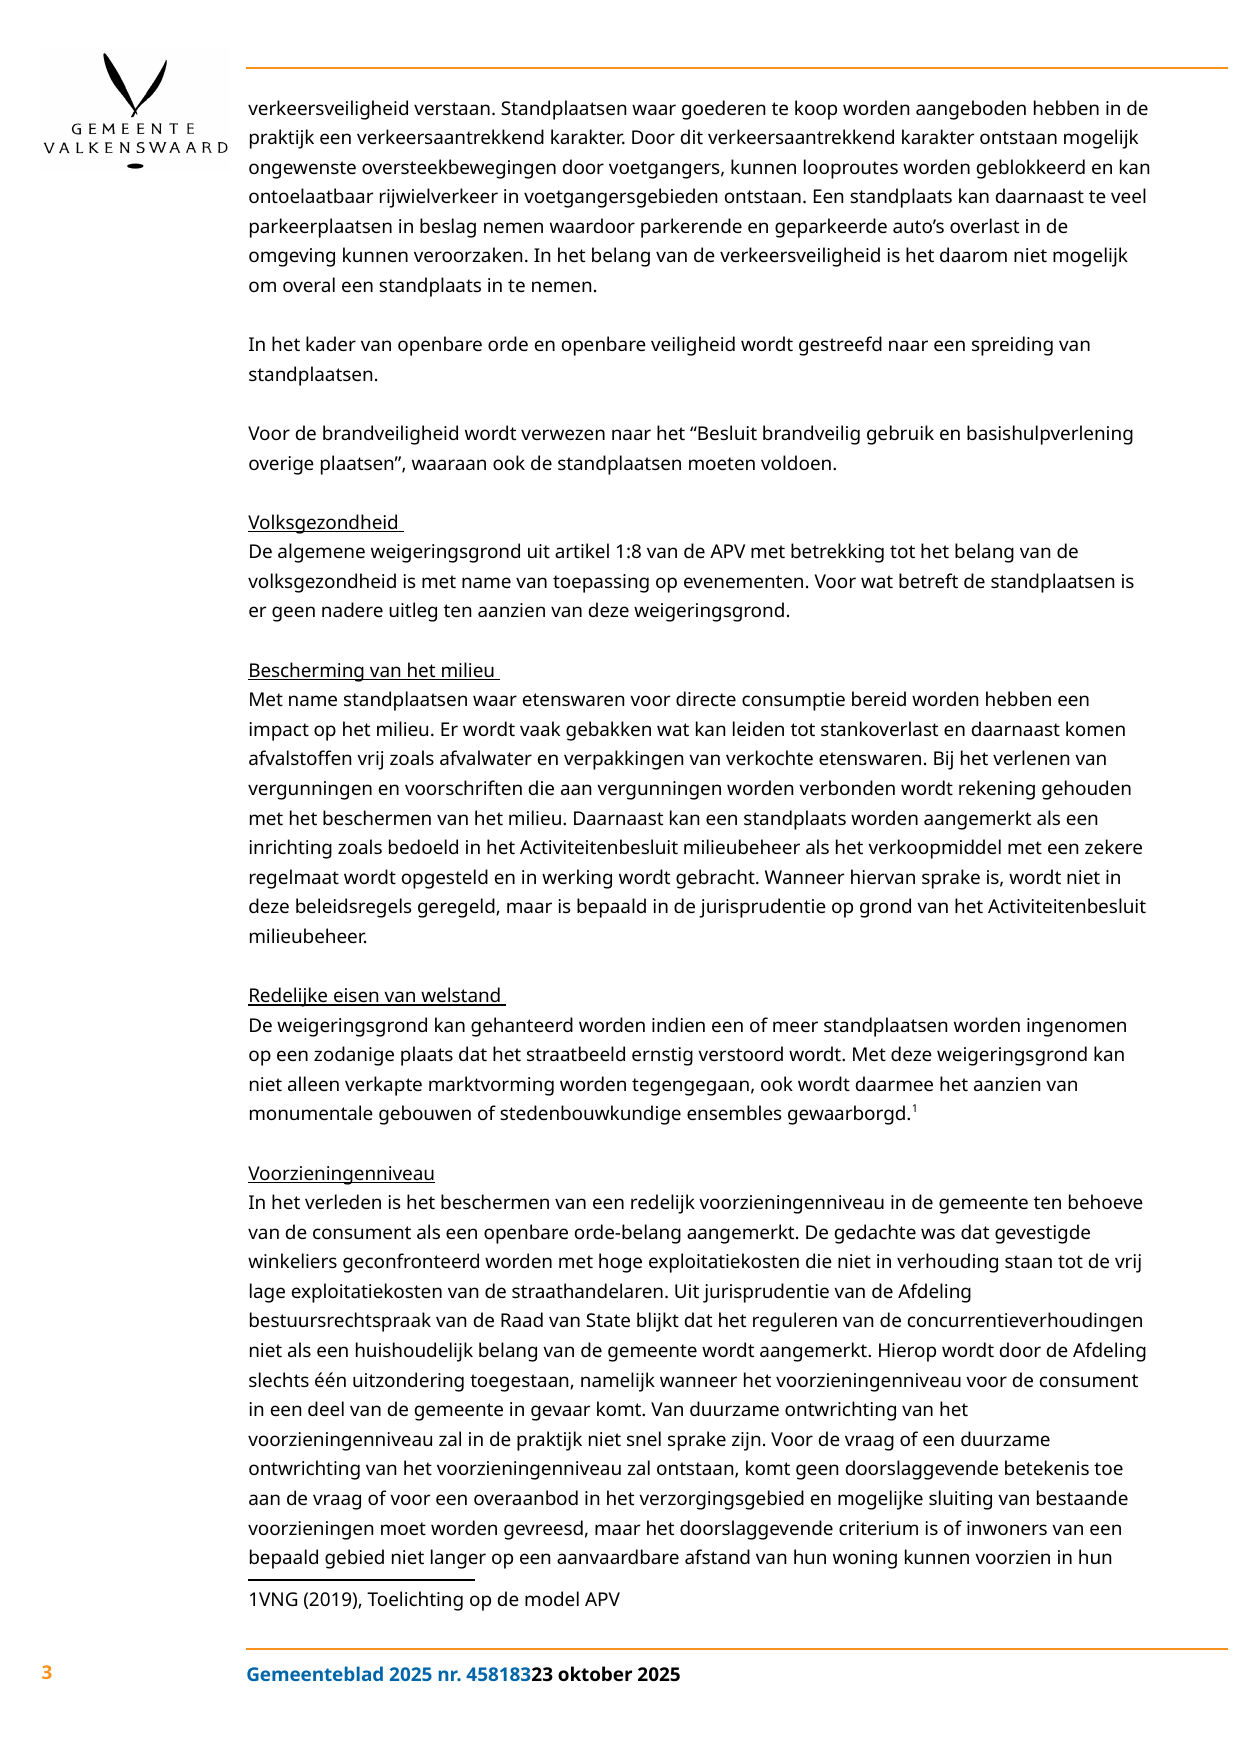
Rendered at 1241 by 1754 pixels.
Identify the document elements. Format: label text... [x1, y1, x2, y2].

text verkeersveiligheid verstaan. Standplaatsen waar goederen te koop worden aangeboden hebben in de praktijk een verkeersaantrekkend karakter. Door dit verkeersaantrekkend karakter ontstaan mogelijk ongewenste oversteekbewegingen door voetgangers, kunnen looproutes worden geblokkeerd en kan ontoelaatbaar rijwielverkeer in voetgangersgebieden ontstaan. Een standplaats kan daarnaast te veel parkeerplaatsen in beslag nemen waardoor parkerende en geparkeerde auto’s overlast in de omgeving kunnen veroorzaken. In het belang van de verkeersveiligheid is het daarom niet mogelijk om overal een standplaats in te nemen. [248, 95, 1152, 298]
text Bescherming van het milieu [248, 657, 1152, 683]
text VNG (2019), Toelichting op de model APV [248, 1586, 1152, 1612]
text Redelijke eisen van welstand [248, 982, 1152, 1008]
text De algemene weigeringsgrond uit artikel 1:8 van de APV met betrekking tot het belang van de volksgezondheid is met name van toepassing op evenementen. Voor wat betreft de standplaatsen is er geen nadere uitleg ten aanzien van deze weigeringsgrond. [248, 538, 1152, 623]
picture [41, 47, 231, 172]
text Met name standplaatsen waar etenswaren voor directe consumptie bereid worden hebben een impact op het milieu. Er wordt vaak gebakken wat kan leiden tot stankoverlast en daarnaast komen afvalstoffen vrij zoals afvalwater en verpakkingen van verkochte etenswaren. Bij het verlenen van vergunningen en voorschriften die aan vergunningen worden verbonden wordt rekening gehouden met het beschermen van het milieu. Daarnaast kan een standplaats worden aangemerkt als een inrichting zoals bedoeld in het Activiteitenbesluit milieubeheer als het verkoopmiddel met een zekere regelmaat wordt opgesteld en in werking wordt gebracht. Wanneer hiervan sprake is, wordt niet in deze beleidsregels geregeld, maar is bepaald in de jurisprudentie op grond van het Activiteitenbesluit milieubeheer. [248, 686, 1152, 949]
text Voorzieningenniveau [248, 1160, 1152, 1186]
text De weigeringsgrond kan gehanteerd worden indien een of meer standplaatsen worden ingenomen op een zodanige plaats dat het straatbeeld ernstig verstoord wordt. Met deze weigeringsgrond kan niet alleen verkapte marktvorming worden tegengegaan, ook wordt daarmee het aanzien van monumentale gebouwen of stedenbouwkundige ensembles gewaarborgd. [248, 1012, 1152, 1126]
text Voor de brandveiligheid wordt verwezen naar het “Besluit brandveilig gebruik en basishulpverlening overige plaatsen”, waaraan ook de standplaatsen moeten voldoen. [248, 420, 1152, 476]
text In het verleden is het beschermen van een redelijk voorzieningenniveau in de gemeente ten behoeve van de consument als een openbare orde-belang aangemerkt. De gedachte was dat gevestigde winkeliers geconfronteerd worden met hoge exploitatiekosten die niet in verhouding staan tot de vrij lage exploitatiekosten van de straathandelaren. Uit jurisprudentie van de Afdeling bestuursrechtspraak van de Raad van State blijkt dat het reguleren van de concurrentieverhoudingen niet als een huishoudelijk belang van de gemeente wordt aangemerkt. Hierop wordt door de Afdeling slechts één uitzondering toegestaan, namelijk wanneer het voorzieningenniveau voor de consument in een deel van de gemeente in gevaar komt. Van duurzame ontwrichting van het voorzieningenniveau zal in de praktijk niet snel sprake zijn. Voor de vraag of een duurzame ontwrichting van het voorzieningenniveau zal ontstaan, komt geen doorslaggevende betekenis toe aan de vraag of voor een overaanbod in het verzorgingsgebied en mogelijke sluiting van bestaande voorzieningen moet worden gevreesd, maar het doorslaggevende criterium is of inwoners van een bepaald gebied niet langer op een aanvaardbare afstand van hun woning kunnen voorzien in hun [248, 1189, 1152, 1570]
text In het kader van openbare orde en openbare veiligheid wordt gestreefd naar een spreiding van standplaatsen. [248, 331, 1152, 387]
text Volksgezondheid [248, 509, 1152, 535]
